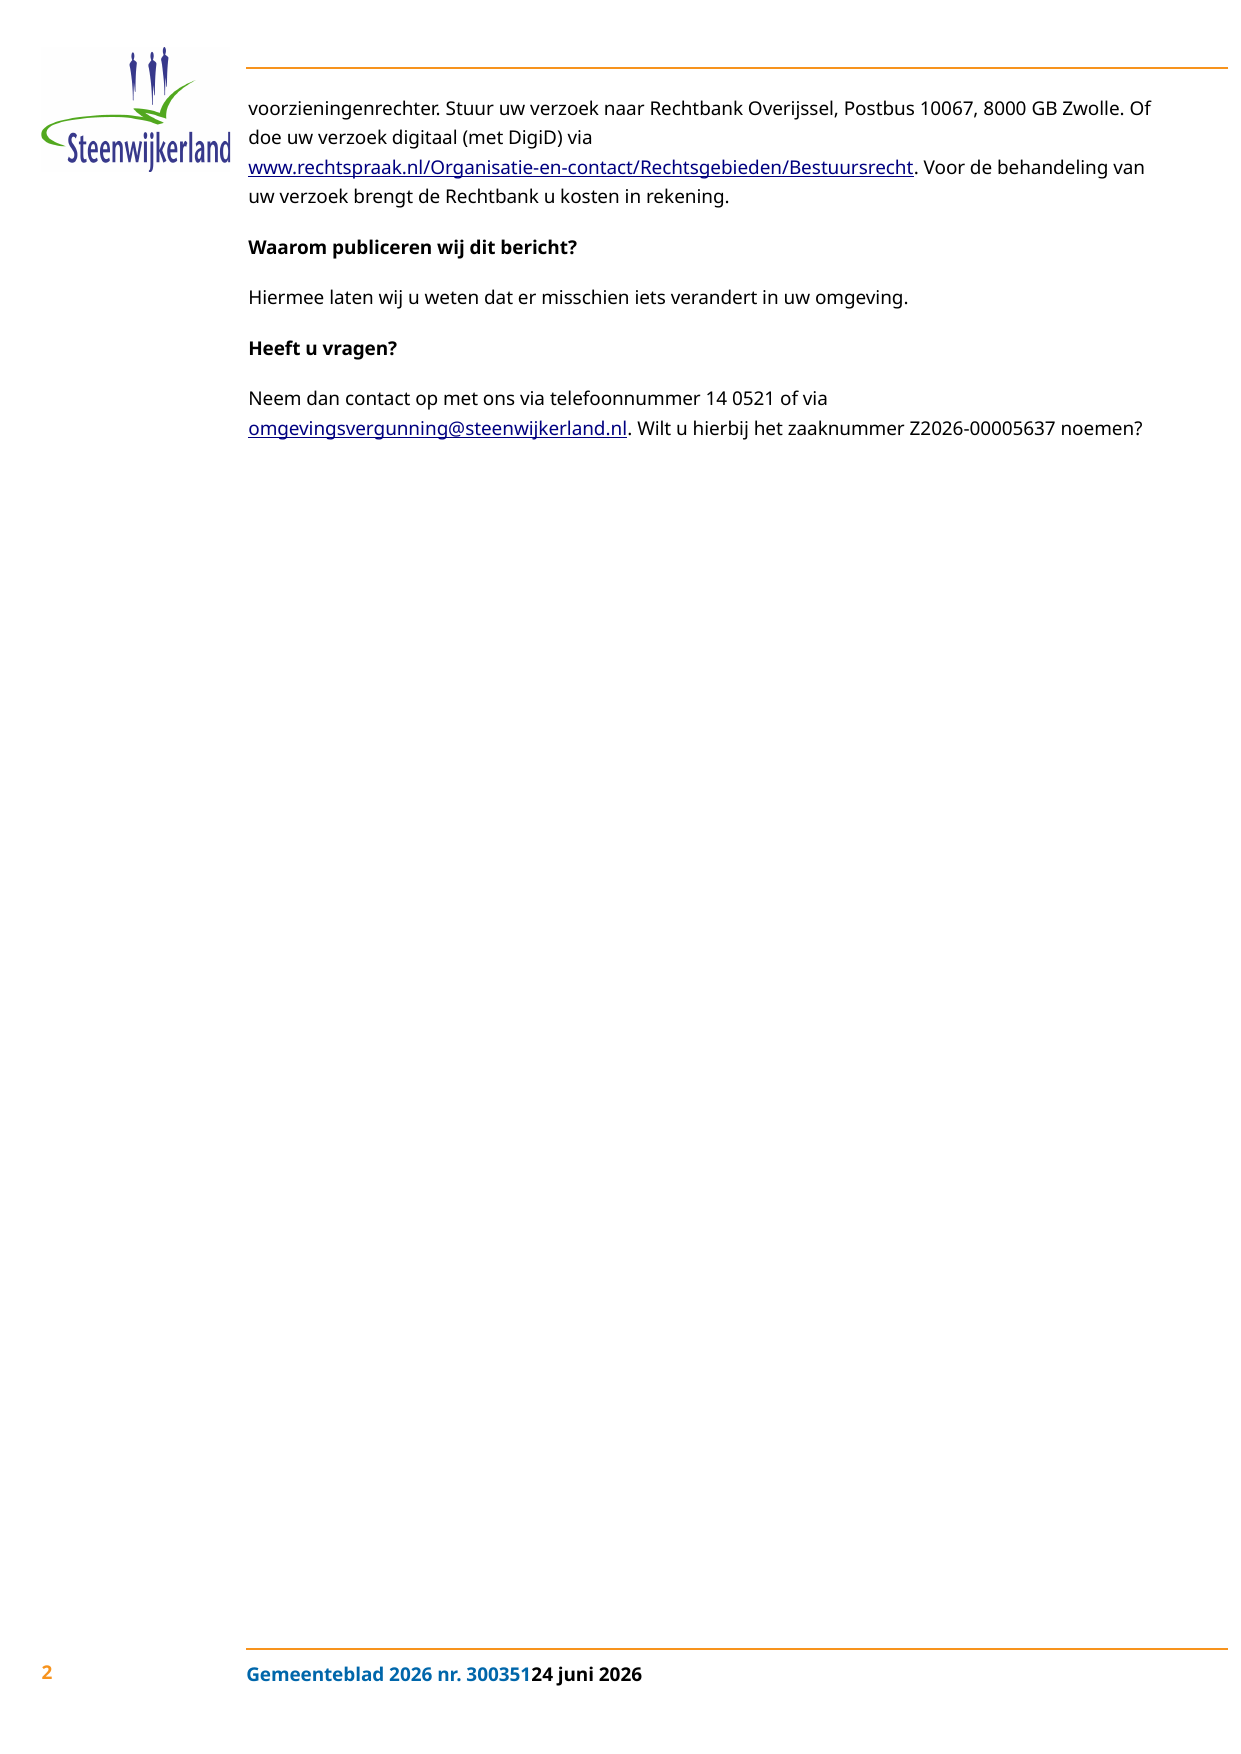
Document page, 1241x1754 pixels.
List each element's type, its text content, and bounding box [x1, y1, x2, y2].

text Heeft u vragen? [248, 335, 1152, 361]
picture [41, 47, 231, 172]
text Waarom publiceren wij dit bericht? [248, 234, 1152, 260]
text Hiermee laten wij u weten dat er misschien iets verandert in uw omgeving. [248, 284, 1152, 310]
text voorzieningenrechter. Stuur uw verzoek naar Rechtbank Overijssel, Postbus 10067, 8000 GB Zwolle. Of doe uw verzoek digitaal (met DigiD) via www.rechtspraak.nl/Organisatie-en-contact/Rechtsgebieden/Bestuursrecht. Voor de behandeling van uw verzoek brengt de Rechtbank u kosten in rekening. [248, 95, 1152, 209]
text Neem dan contact op met ons via telefoonnummer 14 0521 of via omgevingsvergunning@steenwijkerland.nl. Wilt u hierbij het zaaknummer Z2026-00005637 noemen? [248, 385, 1152, 441]
